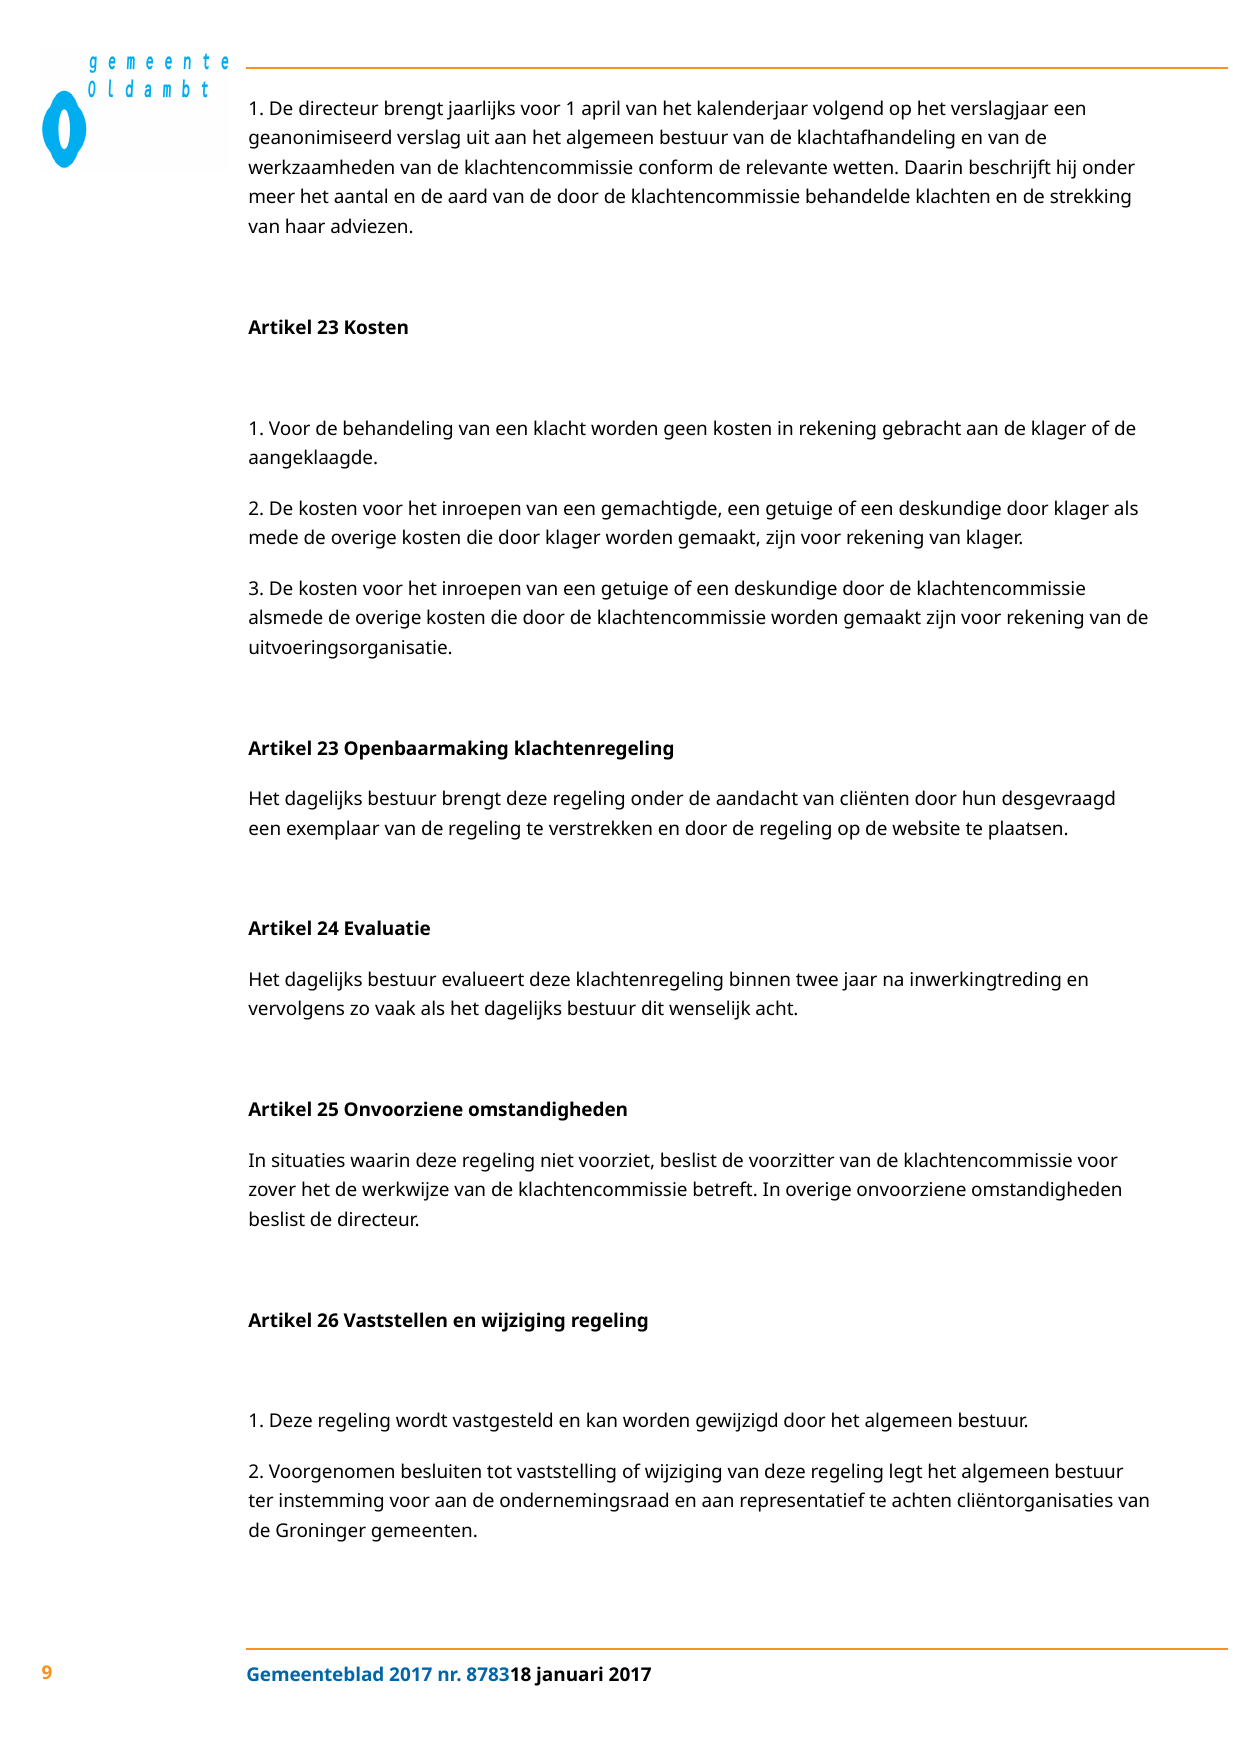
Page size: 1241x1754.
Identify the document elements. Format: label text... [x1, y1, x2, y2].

text 1. Deze regeling wordt vastgesteld en kan worden gewijzigd door het algemeen bestuur. [248, 1408, 1152, 1433]
text 3. De kosten voor het inroepen van een getuige of een deskundige door de klachtencommissie alsmede de overige kosten die door de klachtencommissie worden gemaakt zijn voor rekening van de uitvoeringsorganisatie. [248, 575, 1152, 660]
picture [41, 47, 231, 172]
text 1. De directeur brengt jaarlijks voor 1 april van het kalenderjaar volgend op het verslagjaar een geanonimiseerd verslag uit aan het algemeen bestuur van de klachtafhandeling en van de werkzaamheden van de klachtencommissie conform de relevante wetten. Daarin beschrijft hij onder meer het aantal en de aard van de door de klachtencommissie behandelde klachten en de strekking van haar adviezen. [248, 95, 1152, 239]
text 1. Voor de behandeling van een klacht worden geen kosten in rekening gebracht aan de klager of de aangeklaagde. [248, 415, 1152, 470]
text 2. Voorgenomen besluiten tot vaststelling of wijziging van deze regeling legt het algemeen bestuur ter instemming voor aan de ondernemingsraad en aan representatief te achten cliëntorganisaties van de Groninger gemeenten. [248, 1458, 1152, 1543]
text 2. De kosten voor het inroepen van een gemachtigde, een getuige of een deskundige door klager als mede de overige kosten die door klager worden gemaakt, zijn voor rekening van klager. [248, 495, 1152, 550]
text Het dagelijks bestuur evalueert deze klachtenregeling binnen twee jaar na inwerkingtreding en vervolgens zo vaak als het dagelijks bestuur dit wenselijk acht. [248, 966, 1152, 1021]
text Artikel 24 Evaluatie [248, 916, 1152, 941]
text In situaties waarin deze regeling niet voorziet, beslist de voorzitter van de klachtencommissie voor zover het de werkwijze van de klachtencommissie betreft. In overige onvoorziene omstandigheden beslist de directeur. [248, 1147, 1152, 1232]
text Het dagelijks bestuur brengt deze regeling onder de aandacht van cliënten door hun desgevraagd een exemplaar van de regeling te verstrekken en door de regeling op de website te plaatsen. [248, 785, 1152, 841]
text Artikel 26 Vaststellen en wijziging regeling [248, 1307, 1152, 1333]
text Artikel 25 Onvoorziene omstandigheden [248, 1096, 1152, 1122]
text Artikel 23 Openbaarmaking klachtenregeling [248, 735, 1152, 761]
text Artikel 23 Kosten [248, 314, 1152, 340]
